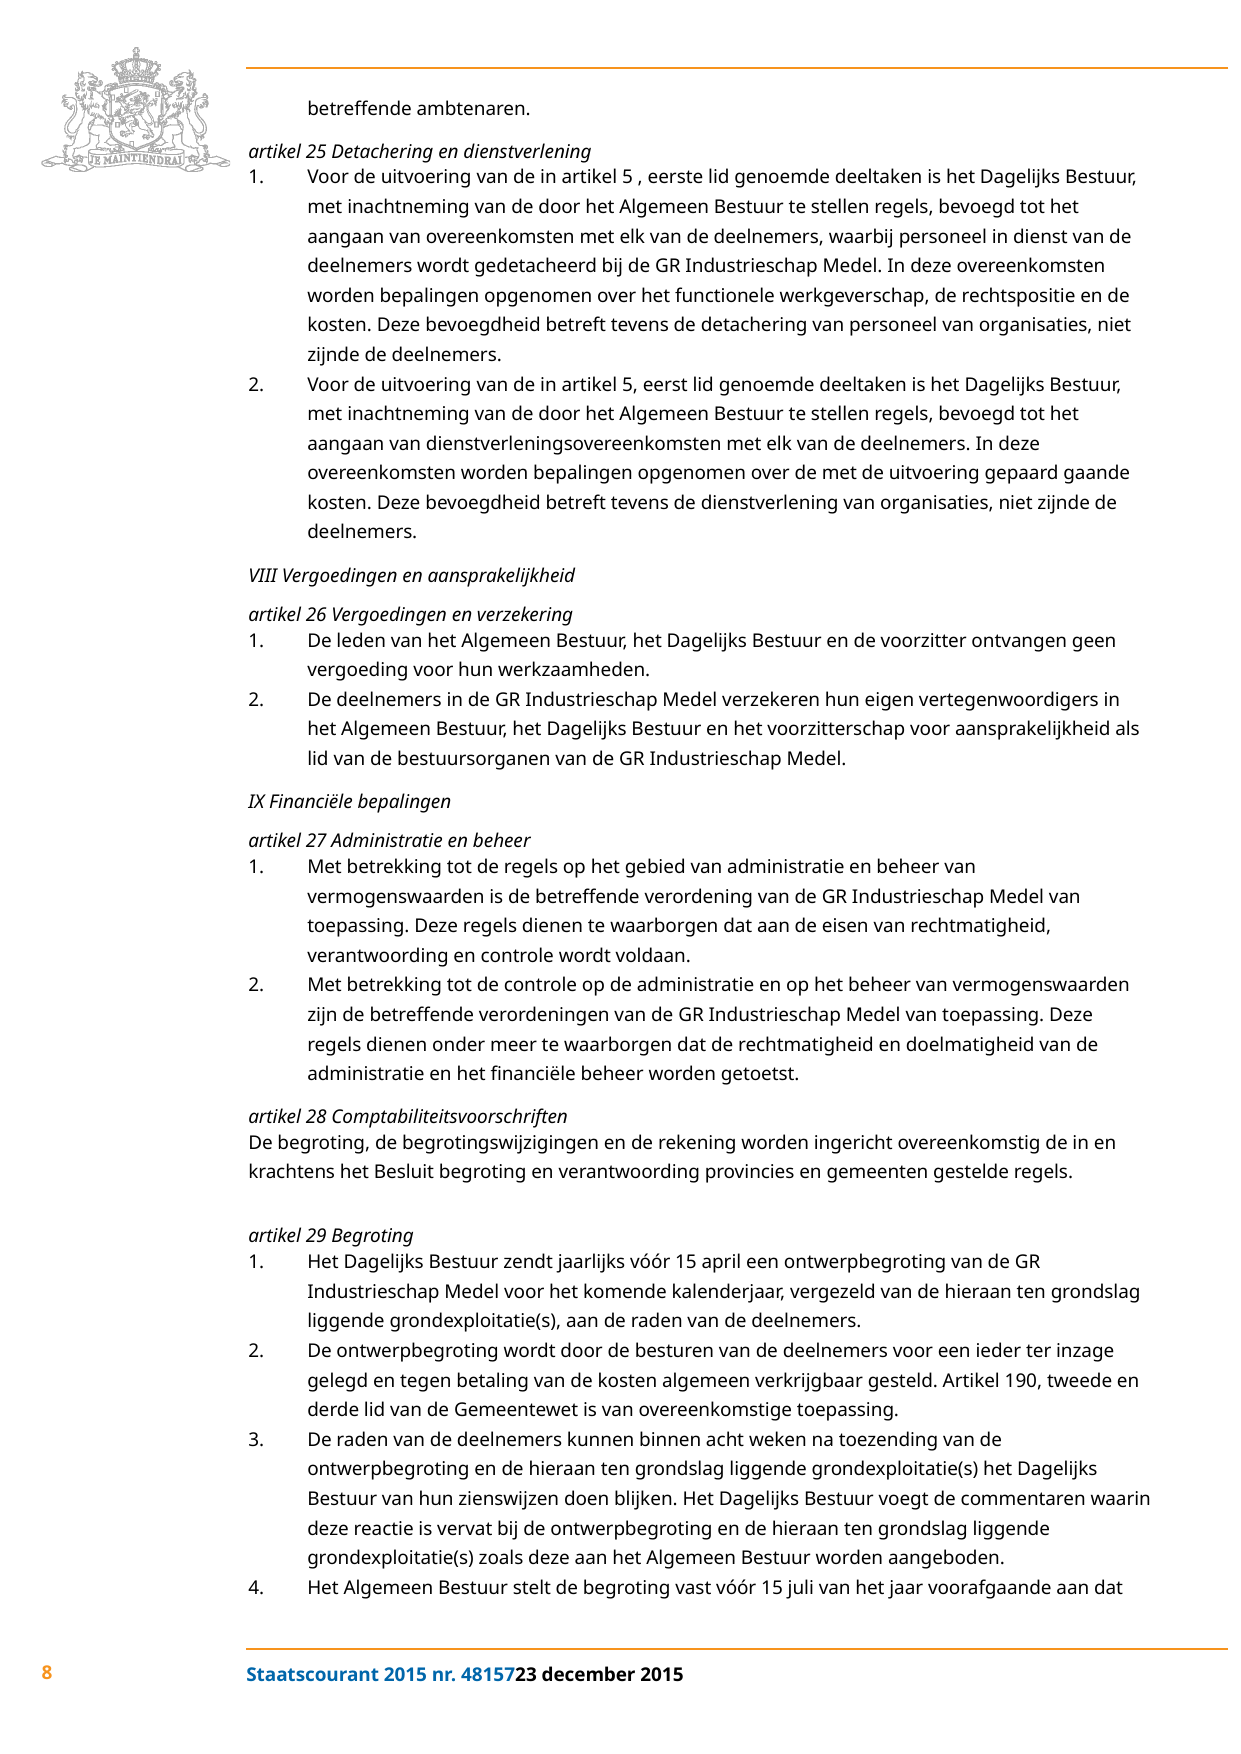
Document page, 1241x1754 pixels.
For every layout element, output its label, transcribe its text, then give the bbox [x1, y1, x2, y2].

list Voor de uitvoering van de in artikel 5 , eerste lid genoemde deeltaken is het Dagelijks Bestuur, met inachtneming van de door het Algemeen Bestuur te stellen regels, bevoegd tot het aangaan van overeenkomsten met elk van de deelnemers, waarbij personeel in dienst van de deelnemers wordt gedetacheerd bij de GR Industrieschap Medel. In deze overeenkomsten worden bepalingen opgenomen over het functionele werkgeverschap, de rechtspositie en de kosten. Deze bevoegdheid betreft tevens de detachering van personeel van organisaties, niet zijnde de deelnemers. [248, 164, 1152, 367]
list betreffende ambtenaren. [248, 95, 1152, 121]
text artikel 29 Begroting [248, 1223, 1152, 1248]
text artikel 26 Vergoedingen en verzekering [248, 601, 1152, 627]
list Met betrekking tot de controle op de administratie en op het beheer van vermogenswaarden zijn de betreffende verordeningen van de GR Industrieschap Medel van toepassing. Deze regels dienen onder meer te waarborgen dat de rechtmatigheid en doelmatigheid van de administratie en het financiële beheer worden getoetst. [248, 972, 1152, 1086]
text artikel 27 Administratie en beheer [248, 827, 1152, 853]
list De ontwerpbegroting wordt door de besturen van de deelnemers voor een ieder ter inzage gelegd en tegen betaling van de kosten algemeen verkrijgbaar gesteld. Artikel 190, tweede en derde lid van de Gemeentewet is van overeenkomstige toepassing. [248, 1337, 1152, 1422]
list Het Algemeen Bestuur stelt de begroting vast vóór 15 juli van het jaar voorafgaande aan dat [248, 1574, 1152, 1599]
list De deelnemers in de GR Industrieschap Medel verzekeren hun eigen vertegenwoordigers in het Algemeen Bestuur, het Dagelijks Bestuur en het voorzitterschap voor aansprakelijkheid als lid van de bestuursorganen van de GR Industrieschap Medel. [248, 686, 1152, 771]
text IX Financiële bepalingen [248, 788, 1152, 814]
picture [41, 47, 231, 172]
text De begroting, de begrotingswijzigingen en de rekening worden ingericht overeenkomstig de in en krachtens het Besluit begroting en verantwoording provincies en gemeenten gestelde regels. [248, 1129, 1152, 1184]
list Het Dagelijks Bestuur zendt jaarlijks vóór 15 april een ontwerpbegroting van de GR Industrieschap Medel voor het komende kalenderjaar, vergezeld van de hieraan ten grondslag liggende grondexploitatie(s), aan de raden van de deelnemers. [248, 1248, 1152, 1333]
list Met betrekking tot de regels op het gebied van administratie en beheer van vermogenswaarden is de betreffende verordening van de GR Industrieschap Medel van toepassing. Deze regels dienen te waarborgen dat aan de eisen van rechtmatigheid, verantwoording en controle wordt voldaan. [248, 853, 1152, 968]
list De raden van de deelnemers kunnen binnen acht weken na toezending van de ontwerpbegroting en de hieraan ten grondslag liggende grondexploitatie(s) het Dagelijks Bestuur van hun zienswijzen doen blijken. Het Dagelijks Bestuur voegt de commentaren waarin deze reactie is vervat bij de ontwerpbegroting en de hieraan ten grondslag liggende grondexploitatie(s) zoals deze aan het Algemeen Bestuur worden aangeboden. [248, 1426, 1152, 1570]
text VIII Vergoedingen en aansprakelijkheid [248, 562, 1152, 587]
list De leden van het Algemeen Bestuur, het Dagelijks Bestuur en de voorzitter ontvangen geen vergoeding voor hun werkzaamheden. [248, 627, 1152, 682]
text artikel 28 Comptabiliteitsvoorschriften [248, 1103, 1152, 1129]
list Voor de uitvoering van de in artikel 5, eerst lid genoemde deeltaken is het Dagelijks Bestuur, met inachtneming van de door het Algemeen Bestuur te stellen regels, bevoegd tot het aangaan van dienstverleningsovereenkomsten met elk van de deelnemers. In deze overeenkomsten worden bepalingen opgenomen over de met de uitvoering gepaard gaande kosten. Deze bevoegdheid betreft tevens de dienstverlening van organisaties, niet zijnde de deelnemers. [248, 371, 1152, 544]
text artikel 25 Detachering en dienstverlening [248, 138, 1152, 164]
